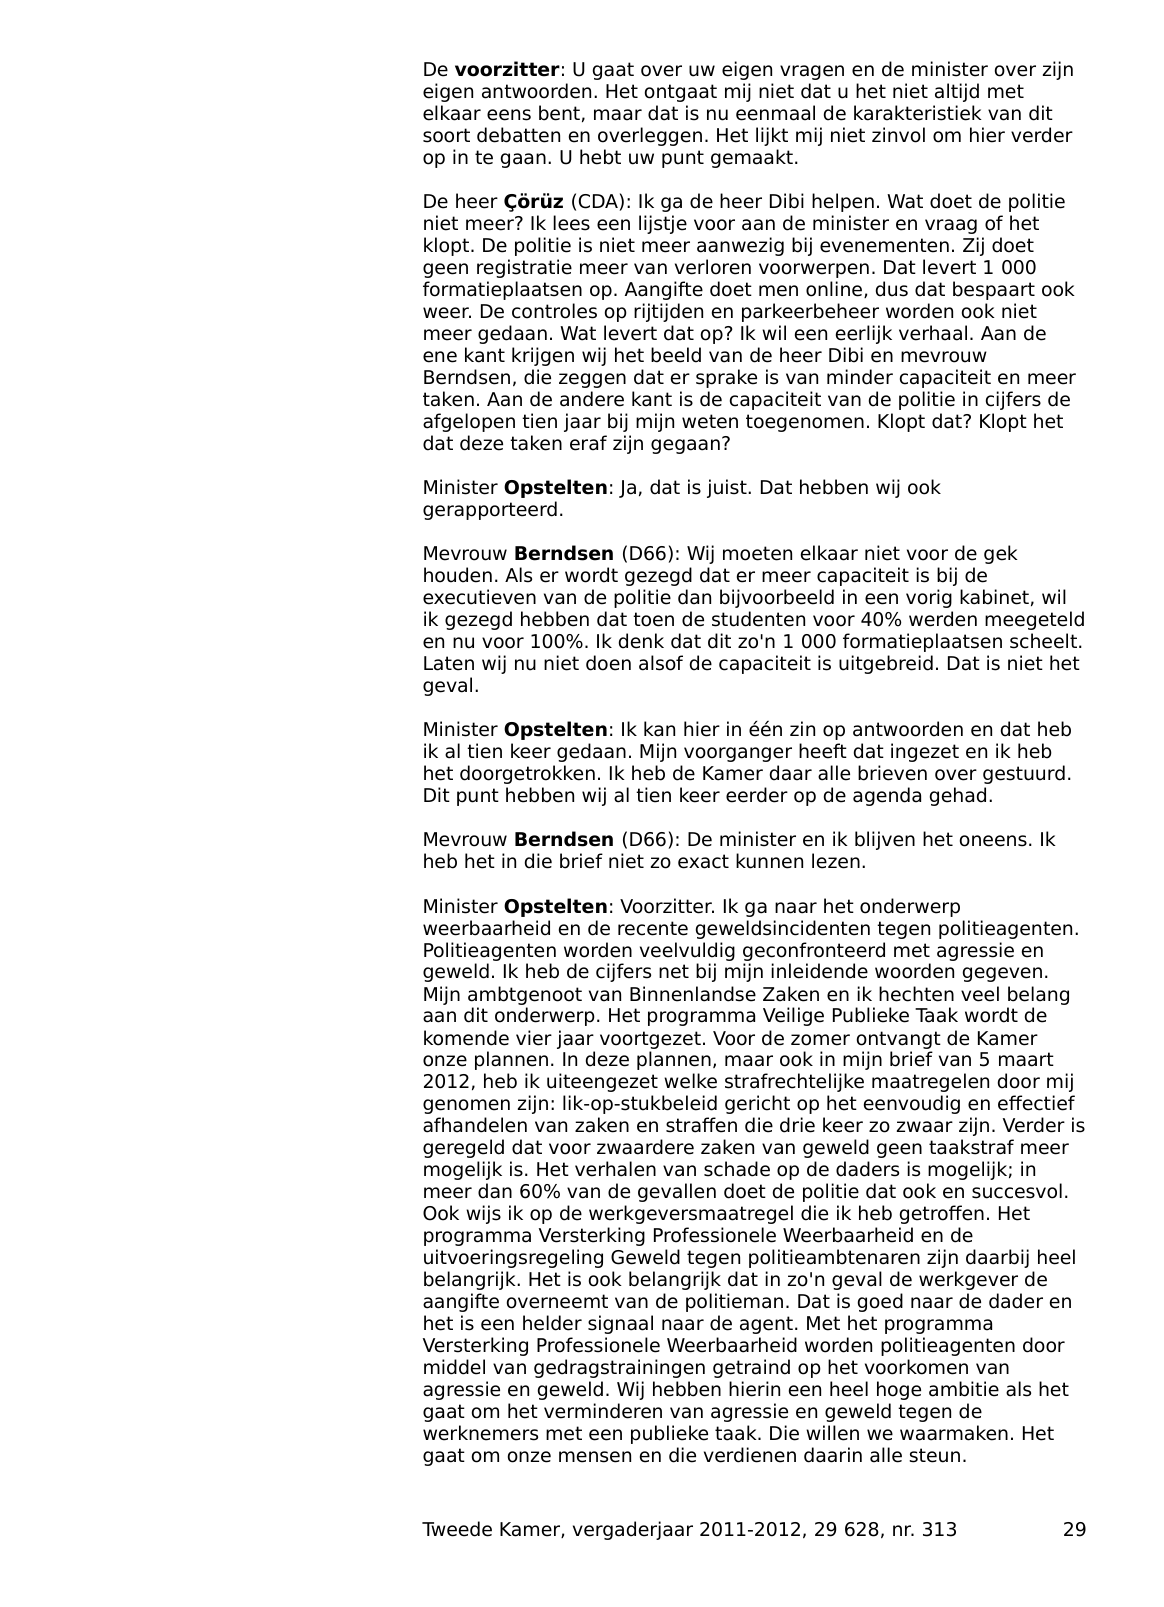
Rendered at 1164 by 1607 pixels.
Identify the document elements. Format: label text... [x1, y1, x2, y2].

text De voorzitter: U gaat over uw eigen vragen en de minister over zijn eigen antwoorden. Het ontgaat mij niet dat u het niet altijd met elkaar eens bent, maar dat is nu eenmaal de karakteristiek van dit soort debatten en overleggen. Het lijkt mij niet zinvol om hier verder op in te gaan. U hebt uw punt gemaakt. [422, 59, 1087, 169]
text Mevrouw Berndsen (D66): Wij moeten elkaar niet voor de gek houden. Als er wordt gezegd dat er meer capaciteit is bij de executieven van de politie dan bijvoorbeeld in een vorig kabinet, wil ik gezegd hebben dat toen de studenten voor 40% werden meegeteld en nu voor 100%. Ik denk dat dit zo'n 1 000 formatieplaatsen scheelt. Laten wij nu niet doen alsof de capaciteit is uitgebreid. Dat is niet het geval. [422, 543, 1087, 697]
text Mevrouw Berndsen (D66): De minister en ik blijven het oneens. Ik heb het in die brief niet zo exact kunnen lezen. [422, 829, 1087, 873]
text Minister Opstelten: Ja, dat is juist. Dat hebben wij ook gerapporteerd. [422, 477, 1087, 521]
text Minister Opstelten: Ik kan hier in één zin op antwoorden en dat heb ik al tien keer gedaan. Mijn voorganger heeft dat ingezet en ik heb het doorgetrokken. Ik heb de Kamer daar alle brieven over gestuurd. Dit punt hebben wij al tien keer eerder op de agenda gehad. [422, 719, 1087, 807]
text Minister Opstelten: Voorzitter. Ik ga naar het onderwerp weerbaarheid en de recente geweldsincidenten tegen politieagenten. Politieagenten worden veelvuldig geconfronteerd met agressie en geweld. Ik heb de cijfers net bij mijn inleidende woorden gegeven. Mijn ambtgenoot van Binnenlandse Zaken en ik hechten veel belang aan dit onderwerp. Het programma Veilige Publieke Taak wordt de komende vier jaar voortgezet. Voor de zomer ontvangt de Kamer onze plannen. In deze plannen, maar ook in mijn brief van 5 maart 2012, heb ik uiteengezet welke strafrechtelijke maatregelen door mij genomen zijn: lik-op-stukbeleid gericht op het eenvoudig en effectief afhandelen van zaken en straffen die drie keer zo zwaar zijn. Verder is geregeld dat voor zwaardere zaken van geweld geen taakstraf meer mogelijk is. Het verhalen van schade op de daders is mogelijk; in meer dan 60% van de gevallen doet de politie dat ook en succesvol. Ook wijs ik op de werkgeversmaatregel die ik heb getroffen. Het programma Versterking Professionele Weerbaarheid en de uitvoeringsregeling Geweld tegen politieambtenaren zijn daarbij heel belangrijk. Het is ook belangrijk dat in zo'n geval de werkgever de aangifte overneemt van de politieman. Dat is goed naar de dader en het is een helder signaal naar de agent. Met het programma Versterking Professionele Weerbaarheid worden politieagenten door middel van gedragstrainingen getraind op het voorkomen van agressie en geweld. Wij hebben hierin een heel hoge ambitie als het gaat om het verminderen van agressie en geweld tegen de werknemers met een publieke taak. Die willen we waarmaken. Het gaat om onze mensen en die verdienen daarin alle steun. [422, 896, 1087, 1467]
text De heer Çörüz (CDA): Ik ga de heer Dibi helpen. Wat doet de politie niet meer? Ik lees een lijstje voor aan de minister en vraag of het klopt. De politie is niet meer aanwezig bij evenementen. Zij doet geen registratie meer van verloren voorwerpen. Dat levert 1 000 formatieplaatsen op. Aangifte doet men online, dus dat bespaart ook weer. De controles op rijtijden en parkeerbeheer worden ook niet meer gedaan. Wat levert dat op? Ik wil een eerlijk verhaal. Aan de ene kant krijgen wij het beeld van de heer Dibi en mevrouw Berndsen, die zeggen dat er sprake is van minder capaciteit en meer taken. Aan de andere kant is de capaciteit van de politie in cijfers de afgelopen tien jaar bij mijn weten toegenomen. Klopt dat? Klopt het dat deze taken eraf zijn gegaan? [422, 191, 1087, 455]
